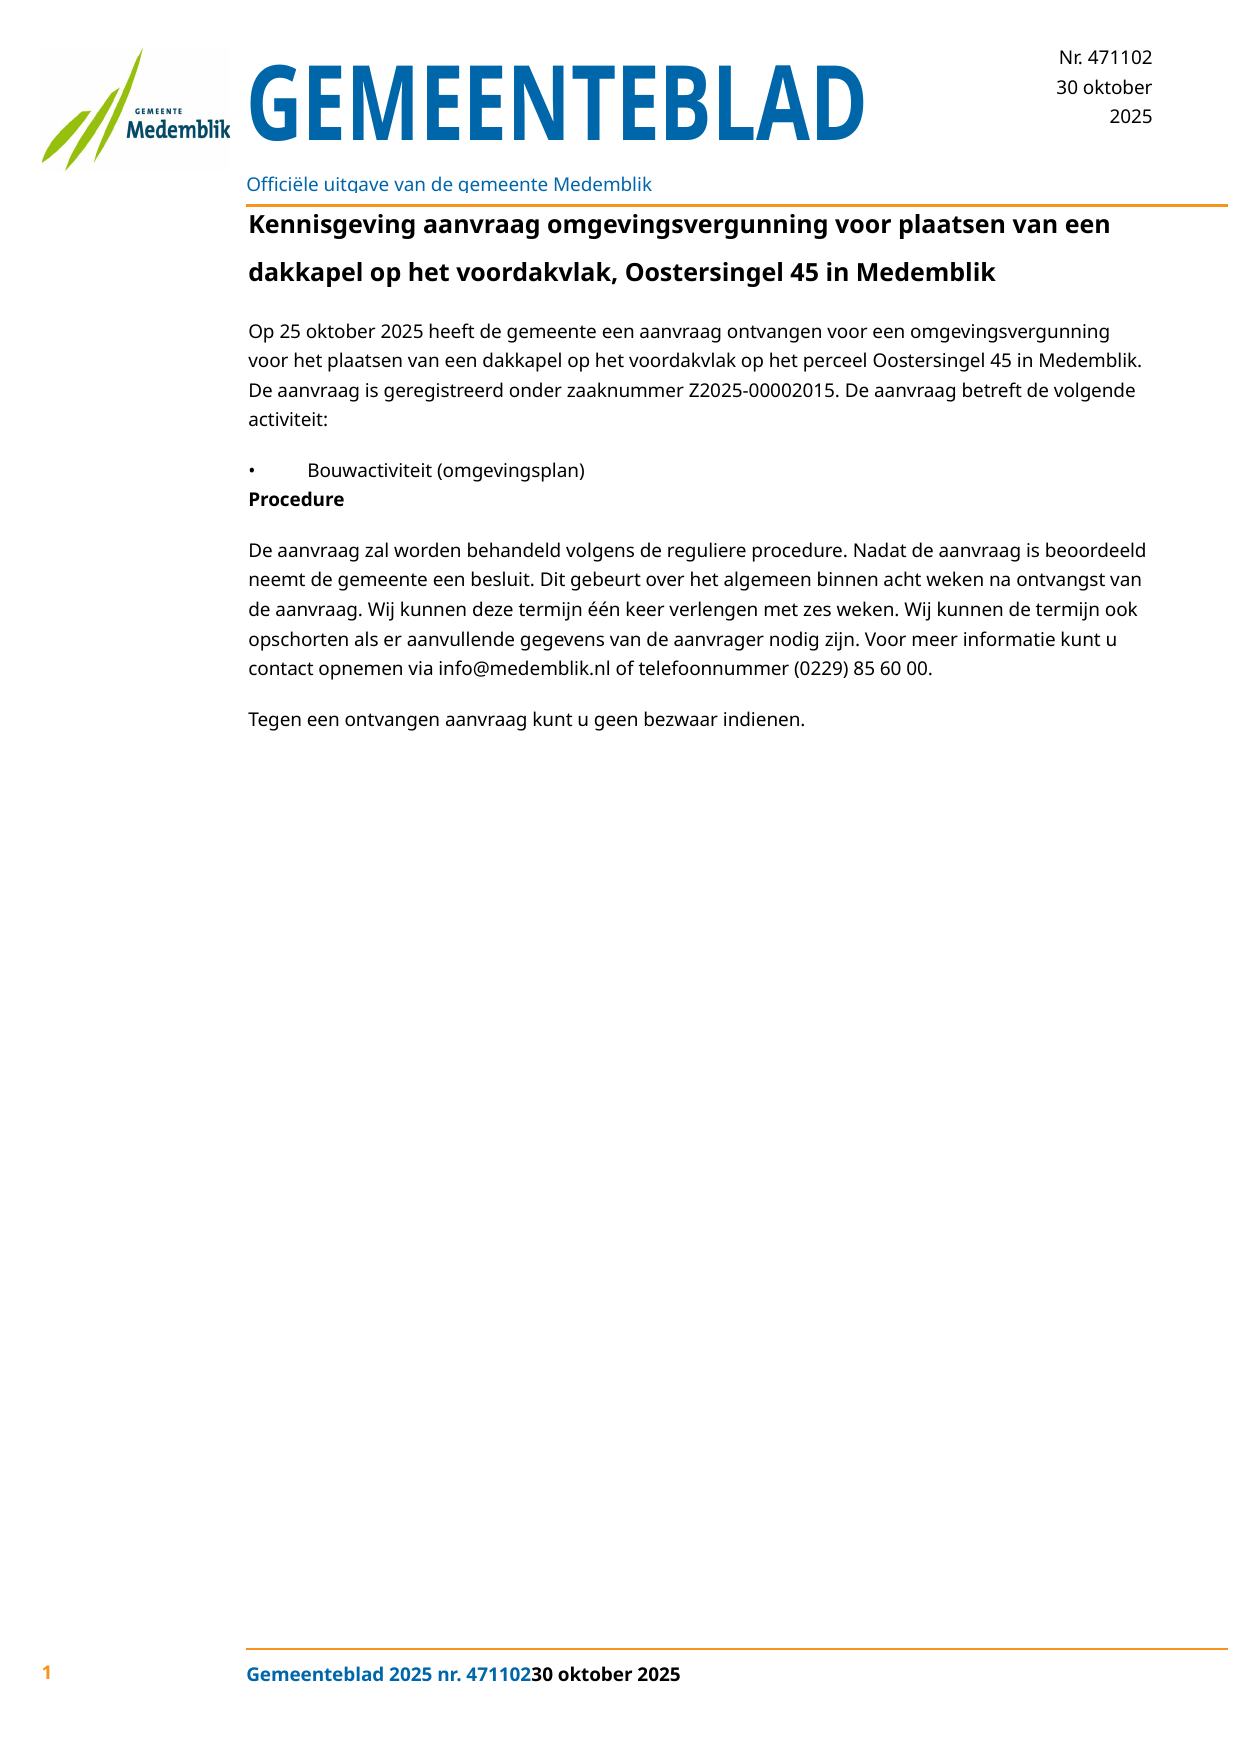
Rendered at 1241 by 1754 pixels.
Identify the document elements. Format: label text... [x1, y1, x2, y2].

text De aanvraag zal worden behandeld volgens de reguliere procedure. Nadat de aanvraag is beoordeeld neemt de gemeente een besluit. Dit gebeurt over het algemeen binnen acht weken na ontvangst van de aanvraag. Wij kunnen deze termijn één keer verlengen met zes weken. Wij kunnen de termijn ook opschorten als er aanvullende gegevens van de aanvrager nodig zijn. Voor meer informatie kunt u contact opnemen via info@medemblik.nl of telefoonnummer (0229) 85 60 00. [248, 537, 1152, 681]
text Op 25 oktober 2025 heeft de gemeente een aanvraag ontvangen voor een omgevingsvergunning voor het plaatsen van een dakkapel op het voordakvlak op het perceel Oostersingel 45 in Medemblik. De aanvraag is geregistreerd onder zaaknummer Z2025-00002015. De aanvraag betreft de volgende activiteit: [248, 318, 1152, 432]
text Procedure [248, 487, 1152, 512]
text Kennisgeving aanvraag omgevingsvergunning voor plaatsen van een dakkapel op het voordakvlak, Oostersingel 45 in Medemblik [248, 207, 1152, 288]
text Tegen een ontvangen aanvraag kunt u geen bezwaar indienen. [248, 706, 1152, 732]
list Bouwactiviteit (omgevingsplan) [248, 457, 1152, 483]
picture [41, 47, 231, 172]
